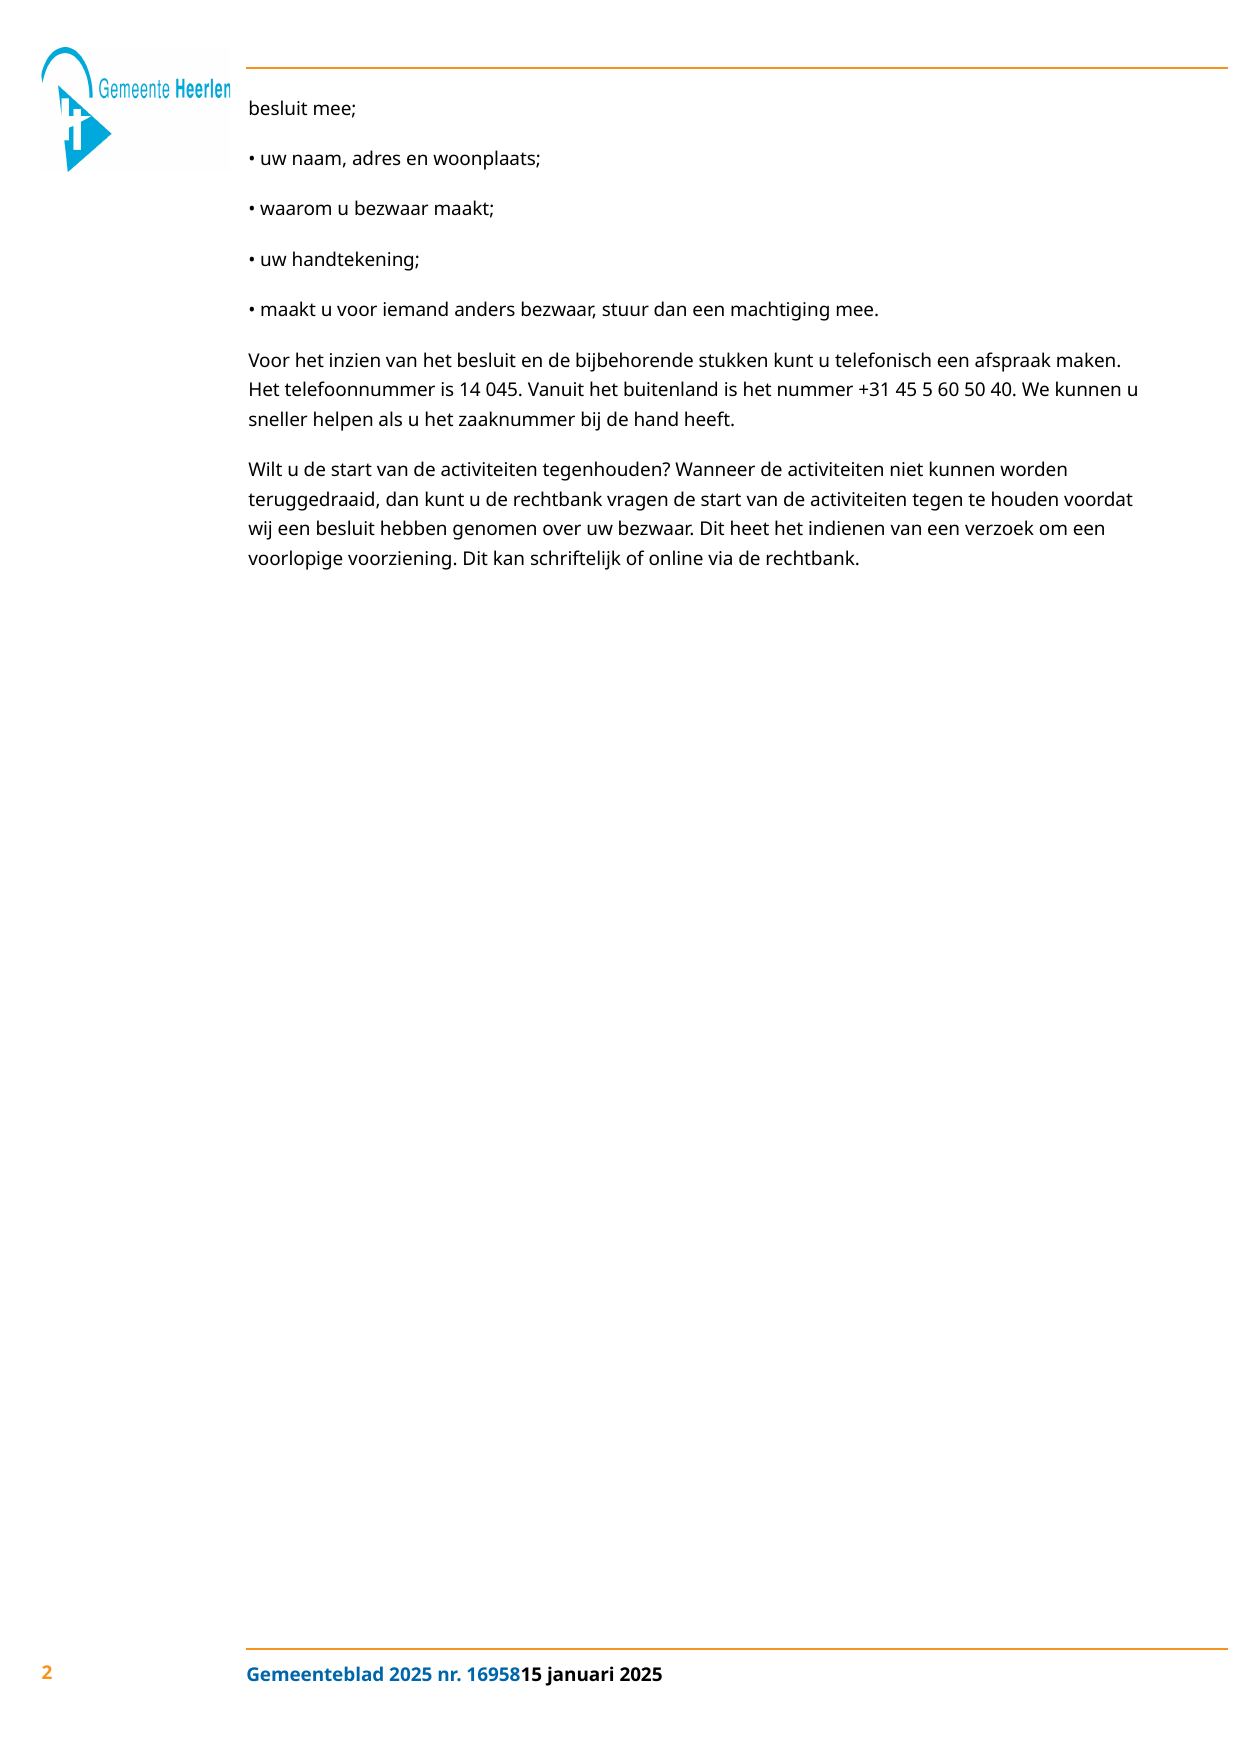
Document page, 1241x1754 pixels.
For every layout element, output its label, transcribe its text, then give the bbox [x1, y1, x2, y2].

text • uw naam, adres en woonplaats; [248, 145, 1152, 171]
text • maakt u voor iemand anders bezwaar, stuur dan een machtiging mee. [248, 296, 1152, 322]
text • waarom u bezwaar maakt; [248, 196, 1152, 221]
text Wilt u de start van de activiteiten tegenhouden? Wanneer de activiteiten niet kunnen worden teruggedraaid, dan kunt u de rechtbank vragen de start van de activiteiten tegen te houden voordat wij een besluit hebben genomen over uw bezwaar. Dit heet het indienen van een verzoek om een voorlopige voorziening. Dit kan schriftelijk of online via de rechtbank. [248, 456, 1152, 571]
picture [41, 47, 231, 172]
text • uw handtekening; [248, 246, 1152, 272]
text Voor het inzien van het besluit en de bijbehorende stukken kunt u telefonisch een afspraak maken. Het telefoonnummer is 14 045. Vanuit het buitenland is het nummer +31 45 5 60 50 40. We kunnen u sneller helpen als u het zaaknummer bij de hand heeft. [248, 347, 1152, 432]
text besluit mee; [248, 95, 1152, 121]
picture [41, 47, 59, 70]
